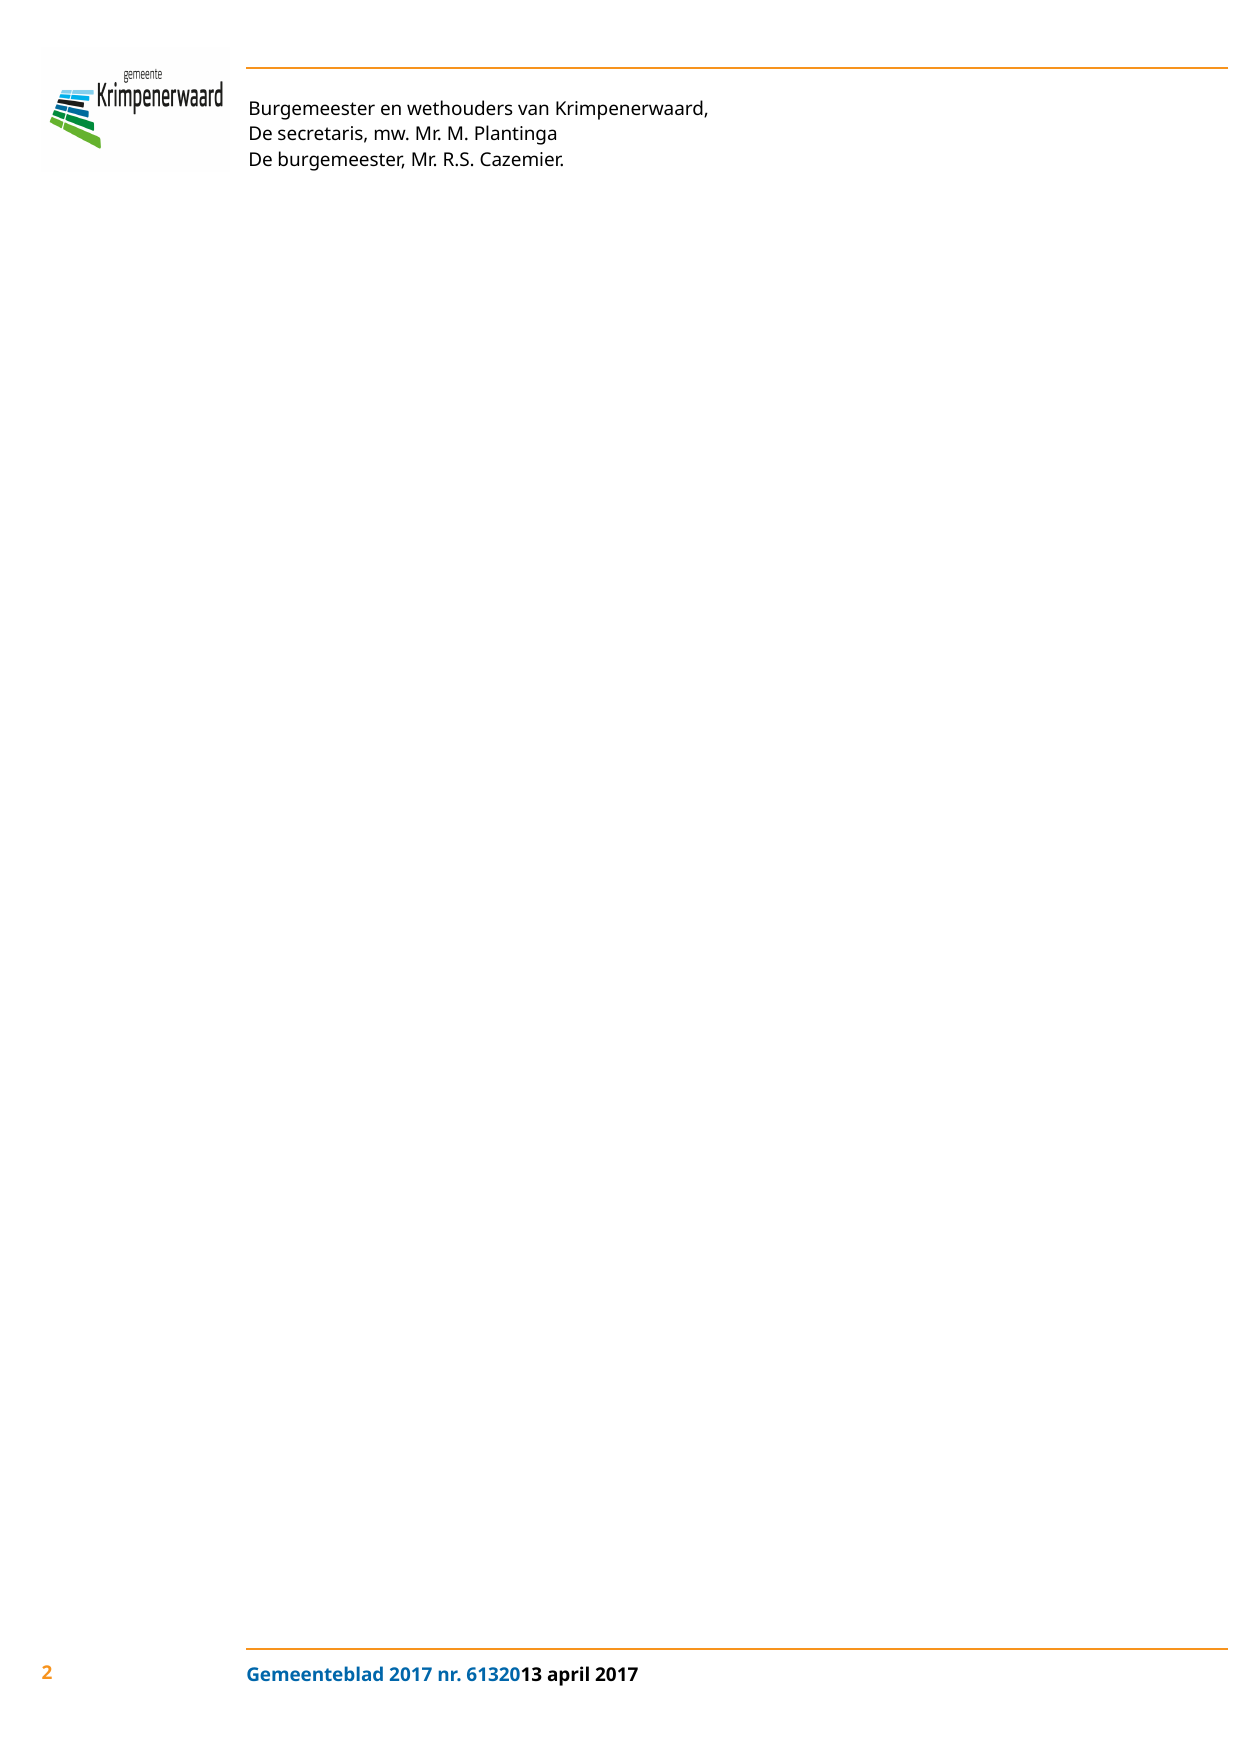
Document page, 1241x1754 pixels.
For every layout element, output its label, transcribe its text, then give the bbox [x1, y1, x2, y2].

text De secretaris, mw. Mr. M. Plantinga [248, 121, 1152, 146]
picture [41, 47, 231, 172]
text De burgemeester, Mr. R.S. Cazemier. [248, 146, 1152, 172]
text Burgemeester en wethouders van Krimpenerwaard, [248, 95, 1152, 121]
